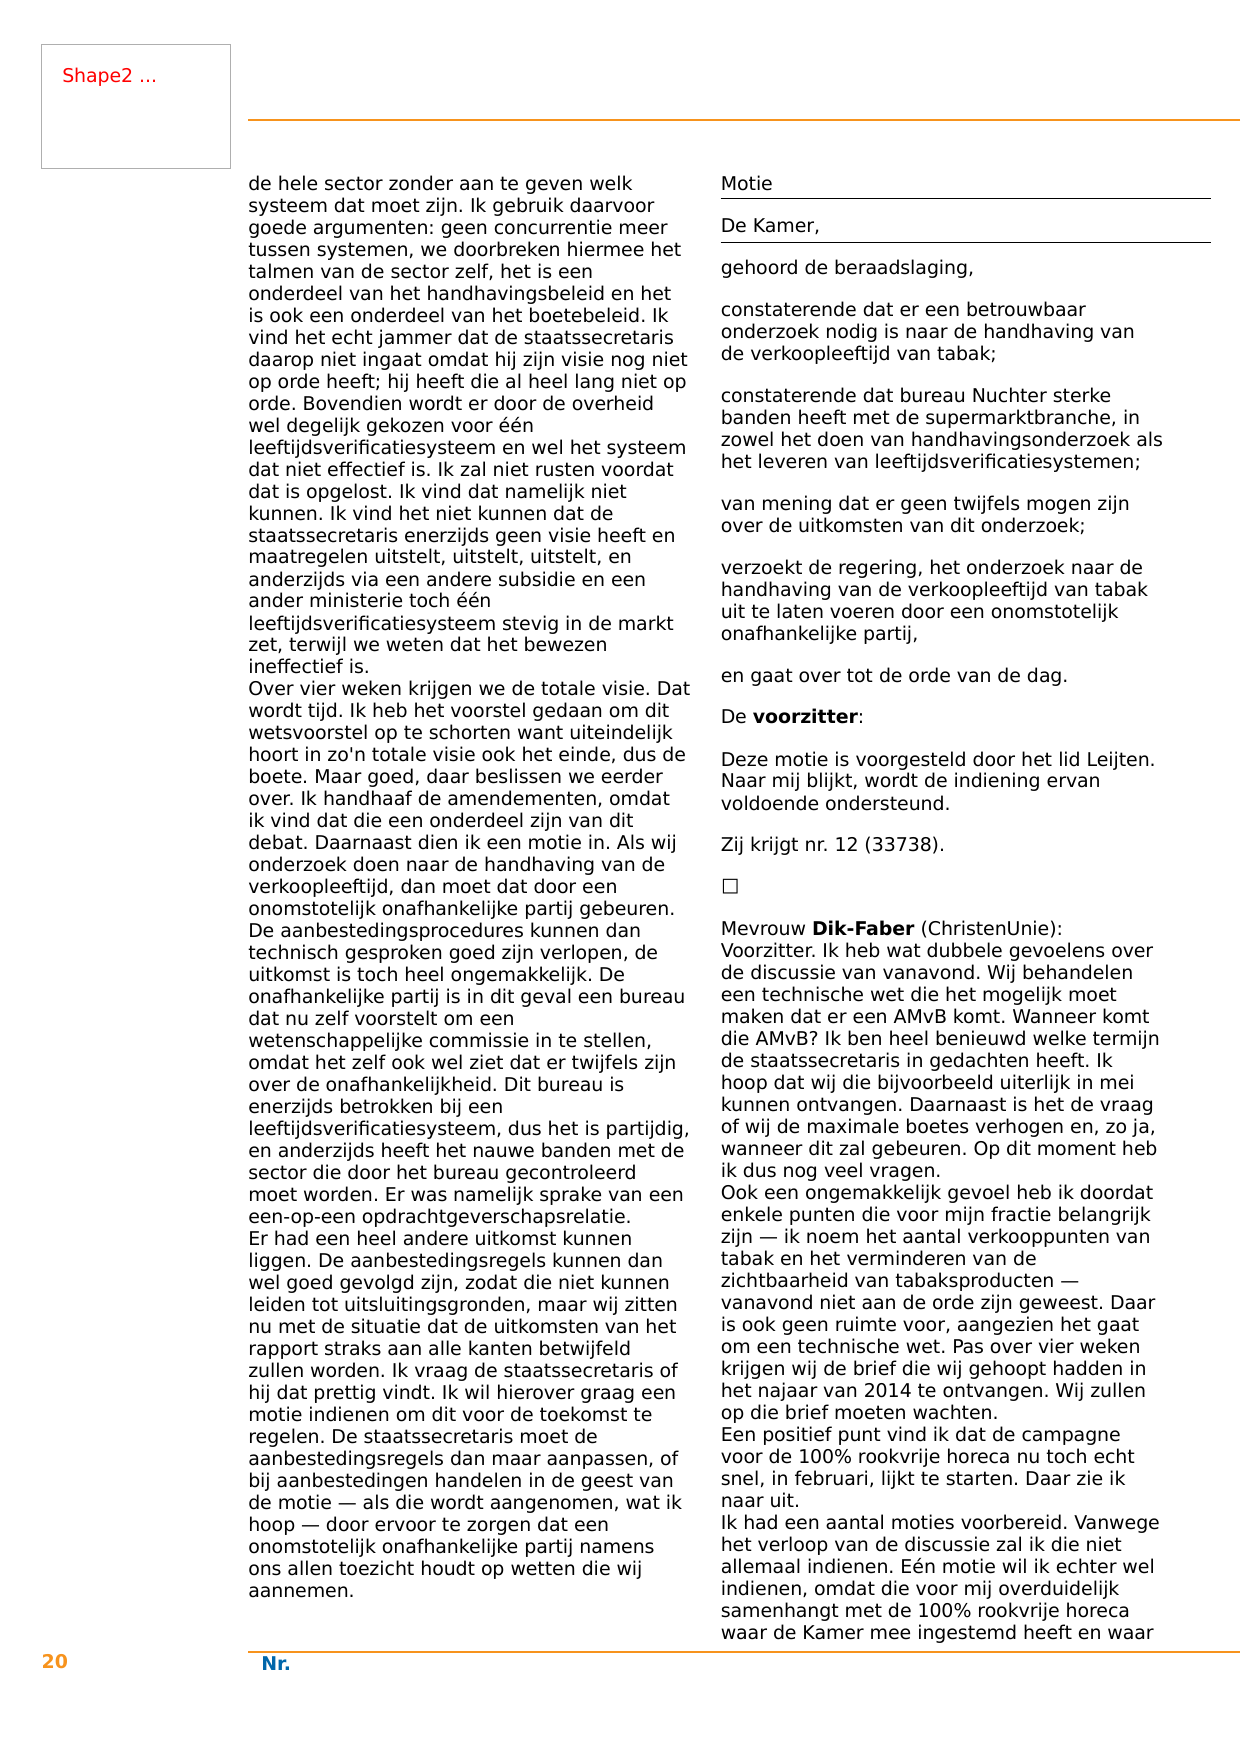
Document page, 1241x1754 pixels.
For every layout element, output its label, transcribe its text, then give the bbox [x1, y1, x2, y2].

text Voorzitter. Ik heb wat dubbele gevoelens over de discussie van vanavond. Wij behandelen een technische wet die het mogelijk moet maken dat er een AMvB komt. Wanneer komt die AMvB? Ik ben heel benieuwd welke termijn de staatssecretaris in gedachten heeft. Ik hoop dat wij die bijvoorbeeld uiterlijk in mei kunnen ontvangen. Daarnaast is het de vraag of wij de maximale boetes verhogen en, zo ja, wanneer dit zal gebeuren. Op dit moment heb ik dus nog veel vragen. [721, 940, 1163, 1182]
text Over vier weken krijgen we de totale visie. Dat wordt tijd. Ik heb het voorstel gedaan om dit wetsvoorstel op te schorten want uiteindelijk hoort in zo'n totale visie ook het einde, dus de boete. Maar goed, daar beslissen we eerder over. Ik handhaaf de amendementen, omdat ik vind dat die een onderdeel zijn van dit debat. Daarnaast dien ik een motie in. Als wij onderzoek doen naar de handhaving van de verkoopleeftijd, dan moet dat door een onomstotelijk onafhankelijke partij gebeuren. De aanbestedingsprocedures kunnen dan technisch gesproken goed zijn verlopen, de uitkomst is toch heel ongemakkelijk. De onafhankelijke partij is in dit geval een bureau dat nu zelf voorstelt om een wetenschappelijke commissie in te stellen, omdat het zelf ook wel ziet dat er twijfels zijn over de onafhankelijkheid. Dit bureau is enerzijds betrokken bij een leeftijdsverificatiesysteem, dus het is partijdig, en anderzijds heeft het nauwe banden met de sector die door het bureau gecontroleerd moet worden. Er was namelijk sprake van een een-op-een opdrachtgeverschapsrelatie. [248, 678, 691, 1228]
text en gaat over tot de orde van de dag. [721, 664, 1163, 686]
text Er had een heel andere uitkomst kunnen liggen. De aanbestedingsregels kunnen dan wel goed gevolgd zijn, zodat die niet kunnen leiden tot uitsluitingsgronden, maar wij zitten nu met de situatie dat de uitkomsten van het rapport straks aan alle kanten betwijfeld zullen worden. Ik vraag de staatssecretaris of hij dat prettig vindt. Ik wil hierover graag een motie indienen om dit voor de toekomst te regelen. De staatssecretaris moet de aanbestedingsregels dan maar aanpassen, of bij aanbestedingen handelen in de geest van de motie — als die wordt aangenomen, wat ik hoop — door ervoor te zorgen dat een onomstotelijk onafhankelijke partij namens ons allen toezicht houdt op wetten die wij aannemen. [248, 1228, 691, 1601]
text De Kamer, [721, 215, 1163, 237]
text De voorzitter: [721, 706, 1163, 728]
text Een positief punt vind ik dat de campagne voor de 100% rookvrije horeca nu toch echt snel, in februari, lijkt te starten. Daar zie ik naar uit. [721, 1424, 1163, 1512]
text Ik had een aantal moties voorbereid. Vanwege het verloop van de discussie zal ik die niet allemaal indienen. Eén motie wil ik echter wel indienen, omdat die voor mij overduidelijk samenhangt met de 100% rookvrije horeca waar de Kamer mee ingestemd heeft en waar [721, 1512, 1163, 1644]
text Deze motie is voorgesteld door het lid Leijten. Naar mij blijkt, wordt de indiening ervan voldoende ondersteund. [721, 748, 1163, 814]
text Ook een ongemakkelijk gevoel heb ik doordat enkele punten die voor mijn fractie belangrijk zijn — ik noem het aantal verkooppunten van tabak en het verminderen van de zichtbaarheid van tabaksproducten — vanavond niet aan de orde zijn geweest. Daar is ook geen ruimte voor, aangezien het gaat om een technische wet. Pas over vier weken krijgen wij de brief die wij gehoopt hadden in het najaar van 2014 te ontvangen. Wij zullen op die brief moeten wachten. [721, 1182, 1163, 1424]
text Mevrouw Dik-Faber (ChristenUnie): [721, 918, 1163, 940]
text de hele sector zonder aan te geven welk systeem dat moet zijn. Ik gebruik daarvoor goede argumenten: geen concurrentie meer tussen systemen, we doorbreken hiermee het talmen van de sector zelf, het is een onderdeel van het handhavingsbeleid en het is ook een onderdeel van het boetebeleid. Ik vind het echt jammer dat de staatssecretaris daarop niet ingaat omdat hij zijn visie nog niet op orde heeft; hij heeft die al heel lang niet op orde. Bovendien wordt er door de overheid wel degelijk gekozen voor één leeftijdsverificatiesysteem en wel het systeem dat niet effectief is. Ik zal niet rusten voordat dat is opgelost. Ik vind dat namelijk niet kunnen. Ik vind het niet kunnen dat de staatssecretaris enerzijds geen visie heeft en maatregelen uitstelt, uitstelt, uitstelt, en anderzijds via een andere subsidie en een ander ministerie toch één leeftijdsverificatiesysteem stevig in de markt zet, terwijl we weten dat het bewezen ineffectief is. [248, 173, 691, 678]
text Zij krijgt nr. 12 (33738). [721, 834, 1163, 856]
text Motie [721, 173, 1163, 195]
text gehoord de beraadslaging, [721, 257, 1163, 279]
text constaterende dat bureau Nuchter sterke banden heeft met de supermarktbranche, in zowel het doen van handhavingsonderzoek als het leveren van leeftijdsverificatiesystemen; [721, 385, 1163, 473]
text van mening dat er geen twijfels mogen zijn over de uitkomsten van dit onderzoek; [721, 493, 1163, 537]
text verzoekt de regering, het onderzoek naar de handhaving van de verkoopleeftijd van tabak uit te laten voeren door een onomstotelijk onafhankelijke partij, [721, 557, 1163, 644]
text constaterende dat er een betrouwbaar onderzoek nodig is naar de handhaving van de verkoopleeftijd van tabak; [721, 299, 1163, 365]
text ⬜ [721, 876, 1163, 898]
